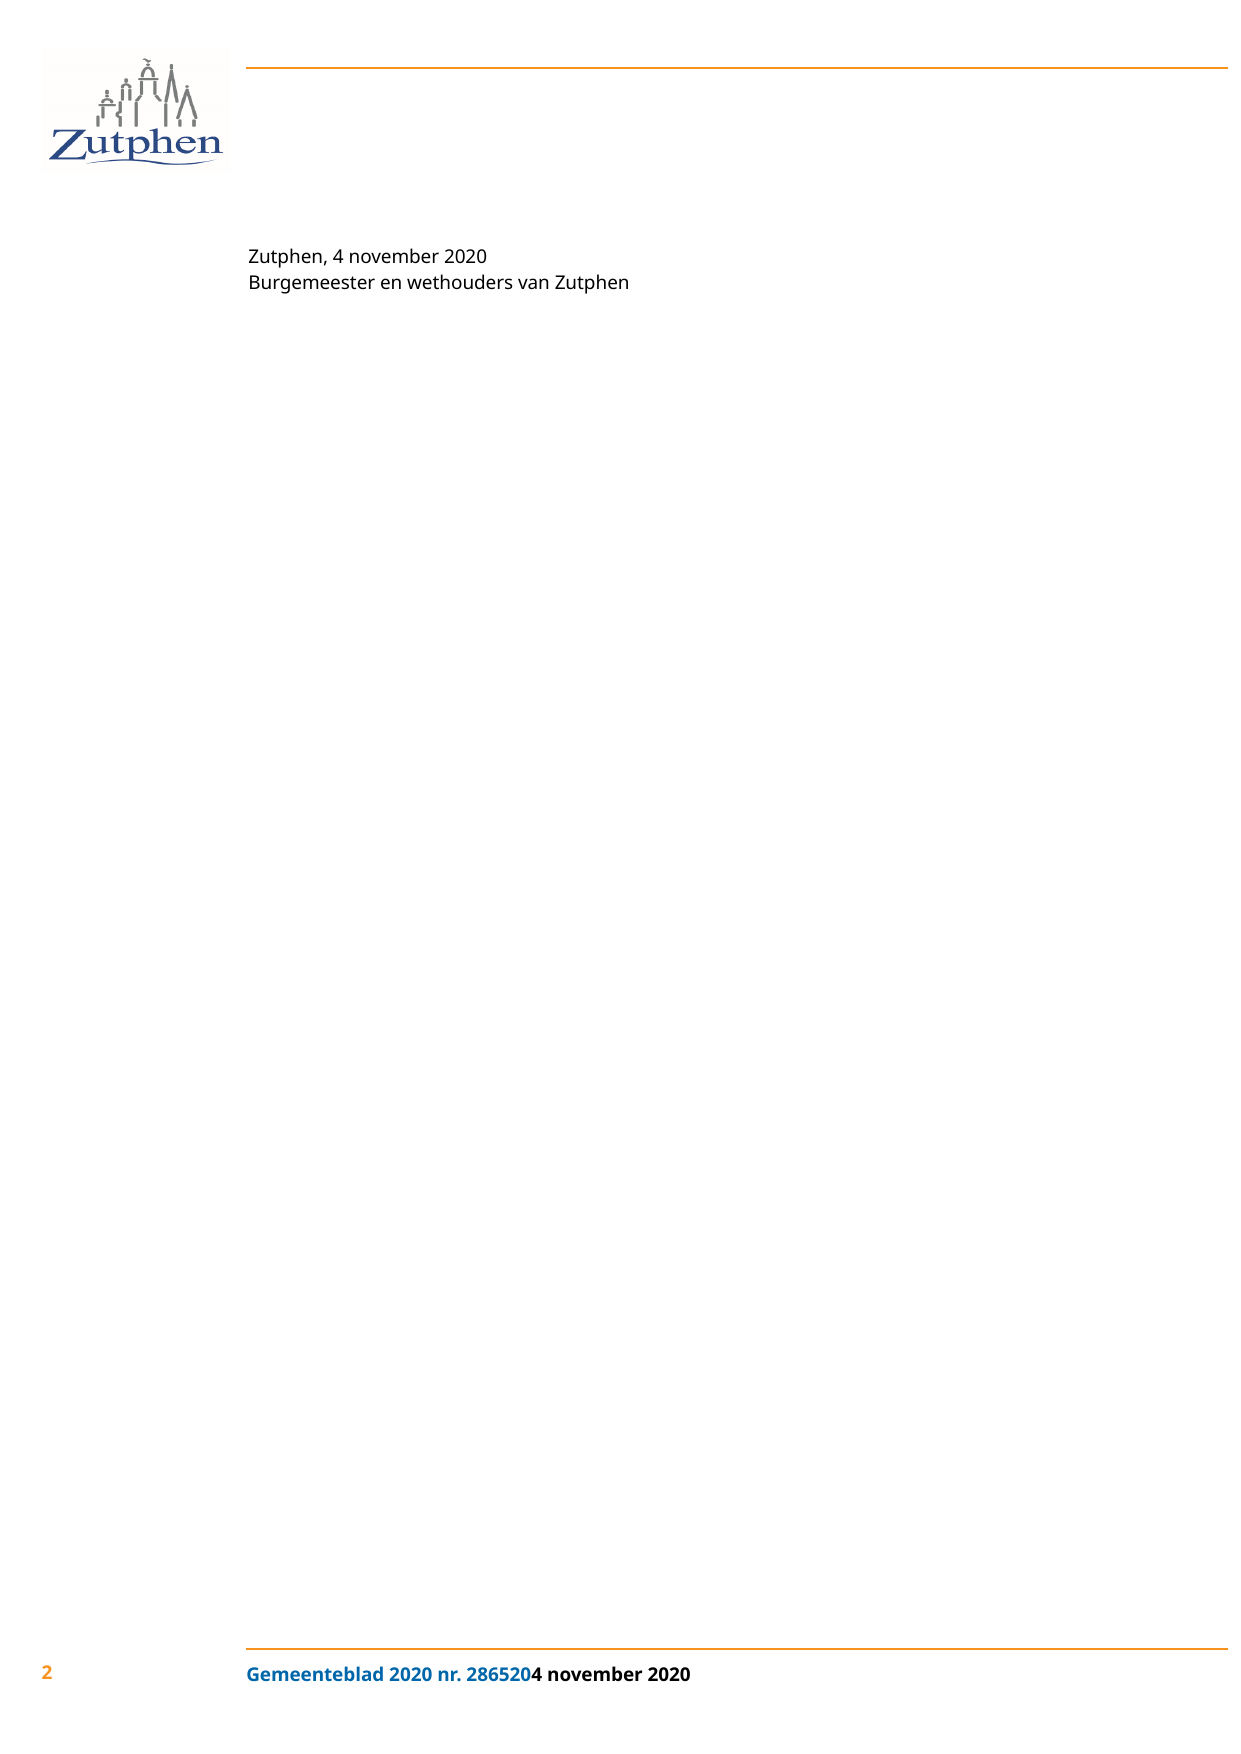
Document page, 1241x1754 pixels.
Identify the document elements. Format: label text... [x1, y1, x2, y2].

text Zutphen, 4 november 2020 [248, 243, 1152, 269]
picture [41, 47, 231, 172]
text Burgemeester en wethouders van Zutphen [248, 269, 1152, 295]
